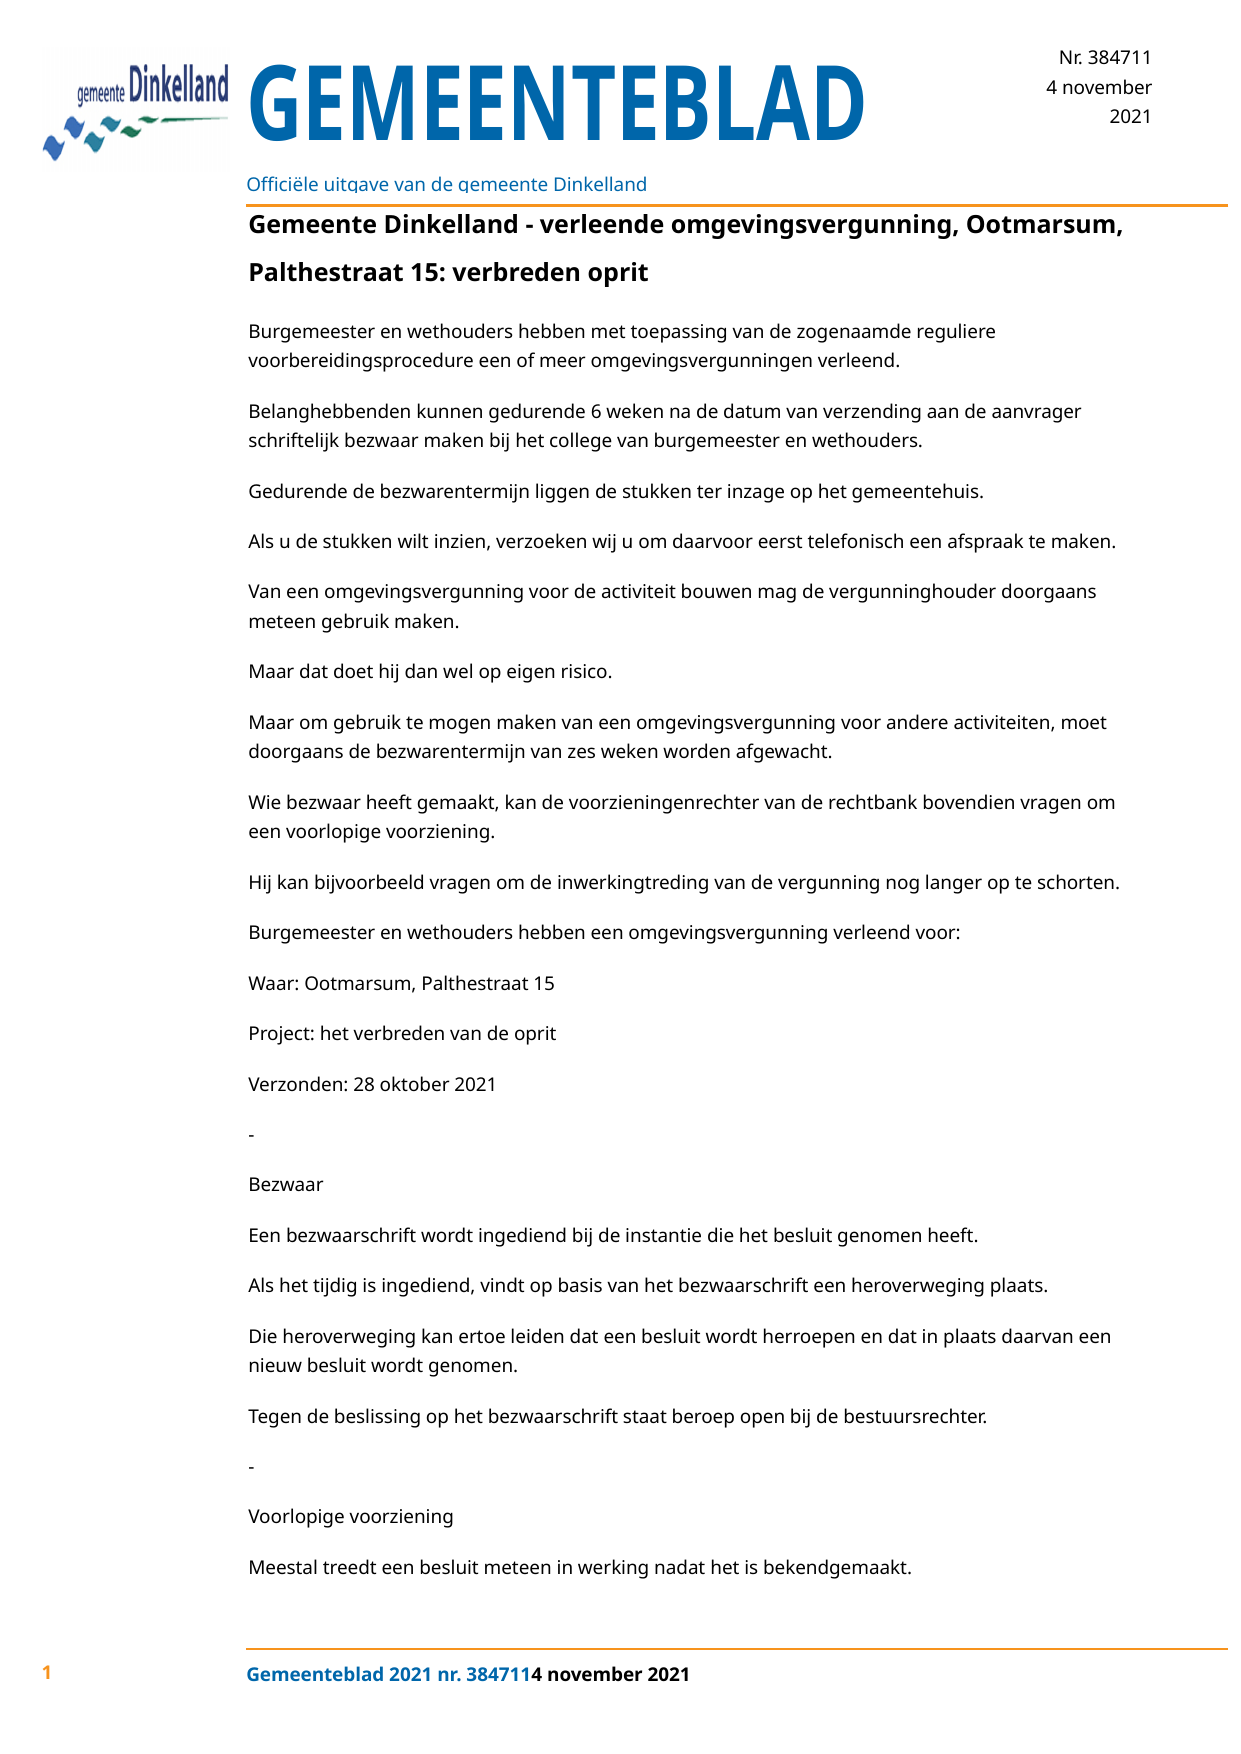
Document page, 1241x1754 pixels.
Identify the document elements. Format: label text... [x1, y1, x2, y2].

text Wie bezwaar heeft gemaakt, kan de voorzieningenrechter van de rechtbank bovendien vragen om een voorlopige voorziening. [248, 789, 1152, 844]
text Burgemeester en wethouders hebben met toepassing van de zogenaamde reguliere voorbereidingsprocedure een of meer omgevingsvergunningen verleend. [248, 318, 1152, 373]
text Een bezwaarschrift wordt ingediend bij de instantie die het besluit genomen heeft. [248, 1222, 1152, 1248]
text Voorlopige voorziening [248, 1504, 1152, 1529]
text Die heroverweging kan ertoe leiden dat een besluit wordt herroepen en dat in plaats daarvan een nieuw besluit wordt genomen. [248, 1323, 1152, 1378]
picture [41, 47, 231, 172]
text Als het tijdig is ingediend, vindt op basis van het bezwaarschrift een heroverweging plaats. [248, 1272, 1152, 1298]
text Maar om gebruik te mogen maken van een omgevingsvergunning voor andere activiteiten, moet doorgaans de bezwarentermijn van zes weken worden afgewacht. [248, 709, 1152, 764]
text Hij kan bijvoorbeeld vragen om de inwerkingtreding van de vergunning nog langer op te schorten. [248, 869, 1152, 895]
text - [248, 1453, 1152, 1479]
text Als u de stukken wilt inzien, verzoeken wij u om daarvoor eerst telefonisch een afspraak te maken. [248, 528, 1152, 554]
text - [248, 1121, 1152, 1147]
text Verzonden: 28 oktober 2021 [248, 1071, 1152, 1097]
text Meestal treedt een besluit meteen in werking nadat het is bekendgemaakt. [248, 1554, 1152, 1580]
text Van een omgevingsvergunning voor de activiteit bouwen mag de vergunninghouder doorgaans meteen gebruik maken. [248, 579, 1152, 634]
text Belanghebbenden kunnen gedurende 6 weken na de datum van verzending aan de aanvrager schriftelijk bezwaar maken bij het college van burgemeester en wethouders. [248, 398, 1152, 453]
text Gedurende de bezwarentermijn liggen de stukken ter inzage op het gemeentehuis. [248, 478, 1152, 504]
text Maar dat doet hij dan wel op eigen risico. [248, 659, 1152, 684]
text Project: het verbreden van de oprit [248, 1020, 1152, 1046]
text Bezwaar [248, 1172, 1152, 1197]
text Gemeente Dinkelland - verleende omgevingsvergunning, Ootmarsum, Palthestraat 15: verbreden oprit [248, 207, 1152, 288]
text Tegen de beslissing op het bezwaarschrift staat beroep open bij de bestuursrechter. [248, 1403, 1152, 1429]
text Waar: Ootmarsum, Palthestraat 15 [248, 970, 1152, 996]
text Burgemeester en wethouders hebben een omgevingsvergunning verleend voor: [248, 919, 1152, 945]
